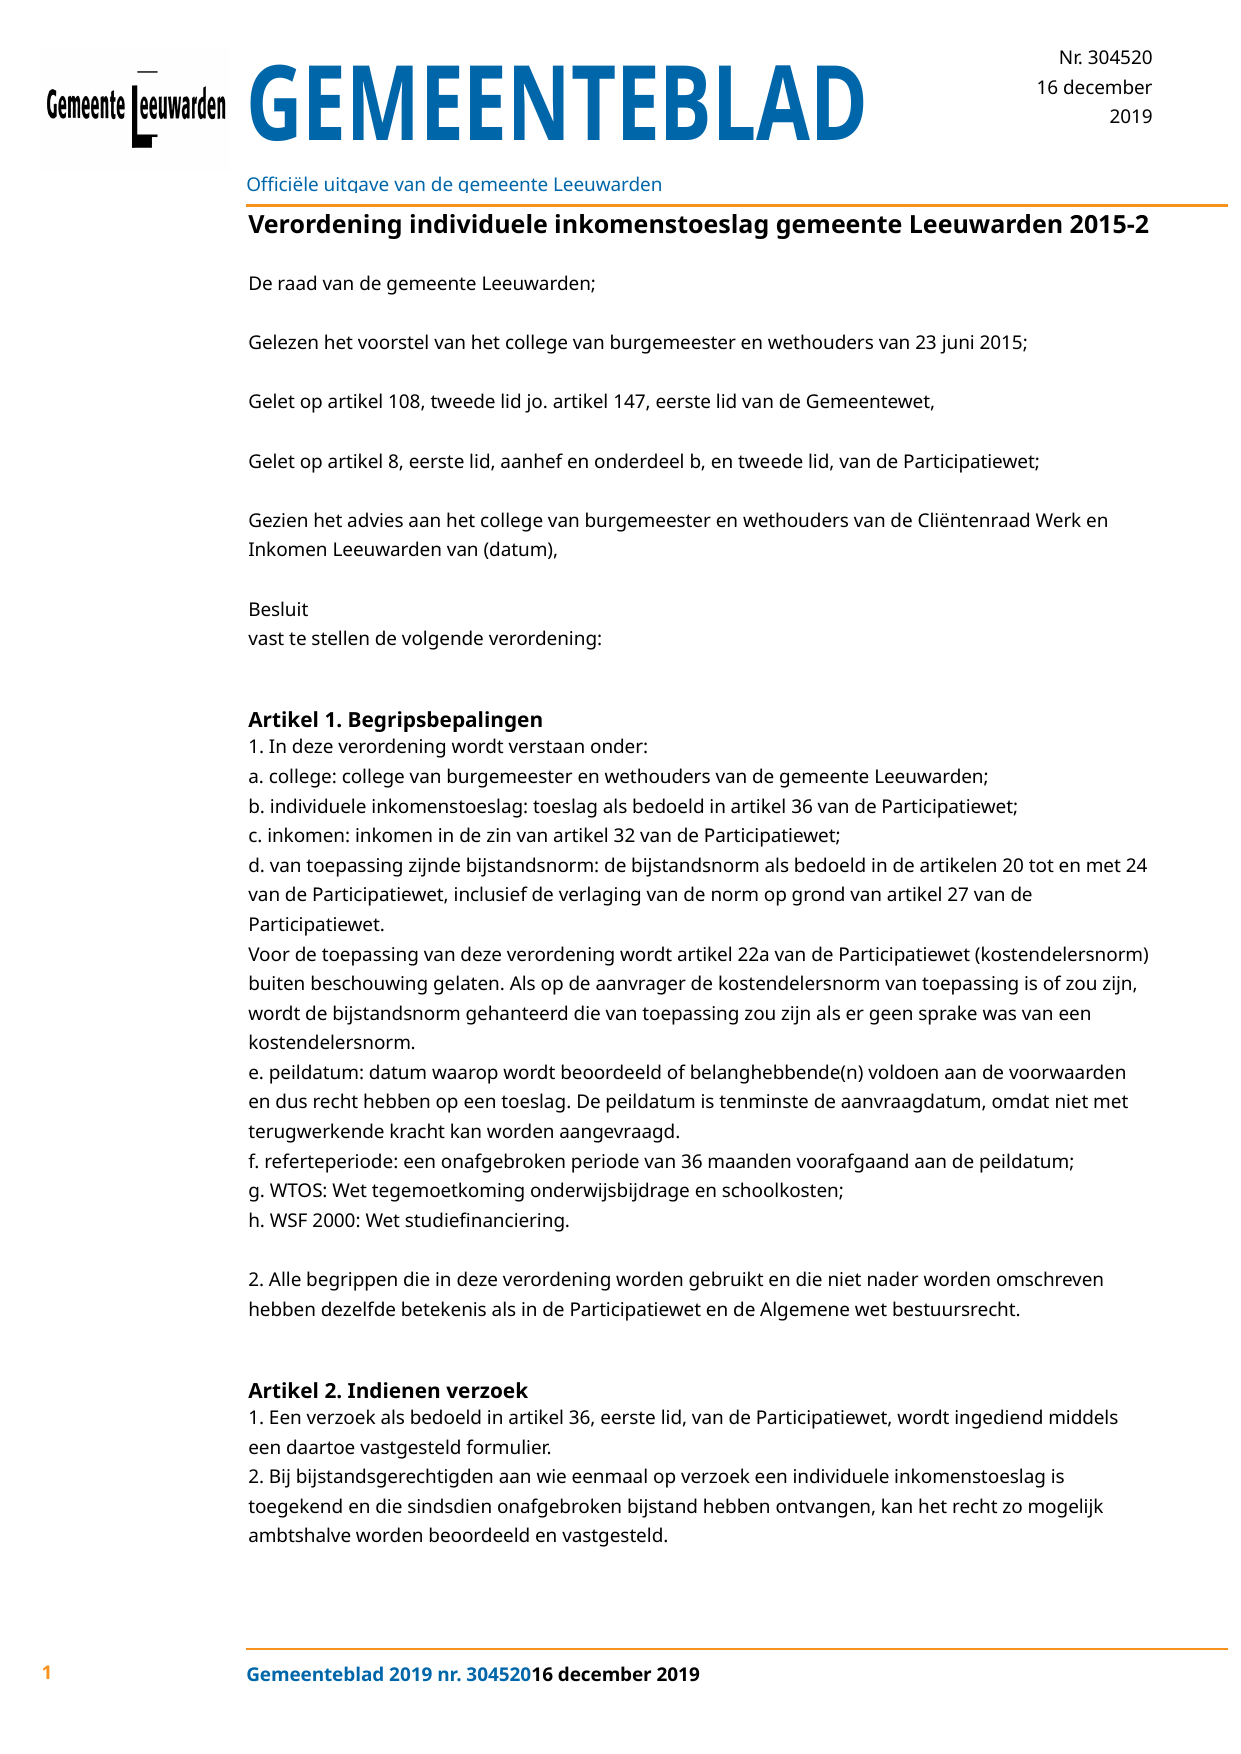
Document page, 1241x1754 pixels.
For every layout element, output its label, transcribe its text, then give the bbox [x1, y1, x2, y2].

text 1. Een verzoek als bedoeld in artikel 36, eerste lid, van de Participatiewet, wordt ingediend middels een daartoe vastgesteld formulier. [248, 1404, 1152, 1459]
text c. inkomen: inkomen in de zin van artikel 32 van de Participatiewet; [248, 822, 1152, 848]
text Artikel 1. Begripsbepalingen [248, 705, 1152, 734]
text f. referteperiode: een onafgebroken periode van 36 maanden voorafgaand aan de peildatum; [248, 1148, 1152, 1174]
text h. WSF 2000: Wet studiefinanciering. [248, 1207, 1152, 1233]
text 2. Alle begrippen die in deze verordening worden gebruikt en die niet nader worden omschreven hebben dezelfde betekenis als in de Participatiewet en de Algemene wet bestuursrecht. [248, 1266, 1152, 1322]
text 1. In deze verordening wordt verstaan onder: [248, 734, 1152, 759]
text vast te stellen de volgende verordening: [248, 625, 1152, 651]
text De raad van de gemeente Leeuwarden; [248, 270, 1152, 296]
text Gelezen het voorstel van het college van burgemeester en wethouders van 23 juni 2015; [248, 329, 1152, 355]
text g. WTOS: Wet tegemoetkoming onderwijsbijdrage en schoolkosten; [248, 1177, 1152, 1203]
text Verordening individuele inkomenstoeslag gemeente Leeuwarden 2015-2 [248, 207, 1152, 241]
text Artikel 2. Indienen verzoek [248, 1376, 1152, 1404]
picture [41, 47, 231, 172]
text a. college: college van burgemeester en wethouders van de gemeente Leeuwarden; [248, 763, 1152, 789]
text d. van toepassing zijnde bijstandsnorm: de bijstandsnorm als bedoeld in de artikelen 20 tot en met 24 van de Participatiewet, inclusief de verlaging van de norm op grond van artikel 27 van de Participatiewet. [248, 852, 1152, 937]
text b. individuele inkomenstoeslag: toeslag als bedoeld in artikel 36 van de Participatiewet; [248, 793, 1152, 819]
text 2. Bij bijstandsgerechtigden aan wie eenmaal op verzoek een individuele inkomenstoeslag is toegekend en die sindsdien onafgebroken bijstand hebben ontvangen, kan het recht zo mogelijk ambtshalve worden beoordeeld en vastgesteld. [248, 1463, 1152, 1548]
text Besluit [248, 596, 1152, 621]
text Gelet op artikel 8, eerste lid, aanhef en onderdeel b, en tweede lid, van de Participatiewet; [248, 448, 1152, 473]
text Voor de toepassing van deze verordening wordt artikel 22a van de Participatiewet (kostendelersnorm) buiten beschouwing gelaten. Als op de aanvrager de kostendelersnorm van toepassing is of zou zijn, wordt de bijstandsnorm gehanteerd die van toepassing zou zijn als er geen sprake was van een kostendelersnorm. [248, 941, 1152, 1055]
text e. peildatum: datum waarop wordt beoordeeld of belanghebbende(n) voldoen aan de voorwaarden en dus recht hebben op een toeslag. De peildatum is tenminste de aanvraagdatum, omdat niet met terugwerkende kracht kan worden aangevraagd. [248, 1059, 1152, 1144]
text Gezien het advies aan het college van burgemeester en wethouders van de Cliëntenraad Werk en Inkomen Leeuwarden van (datum), [248, 507, 1152, 562]
text Gelet op artikel 108, tweede lid jo. artikel 147, eerste lid van de Gemeentewet, [248, 389, 1152, 414]
